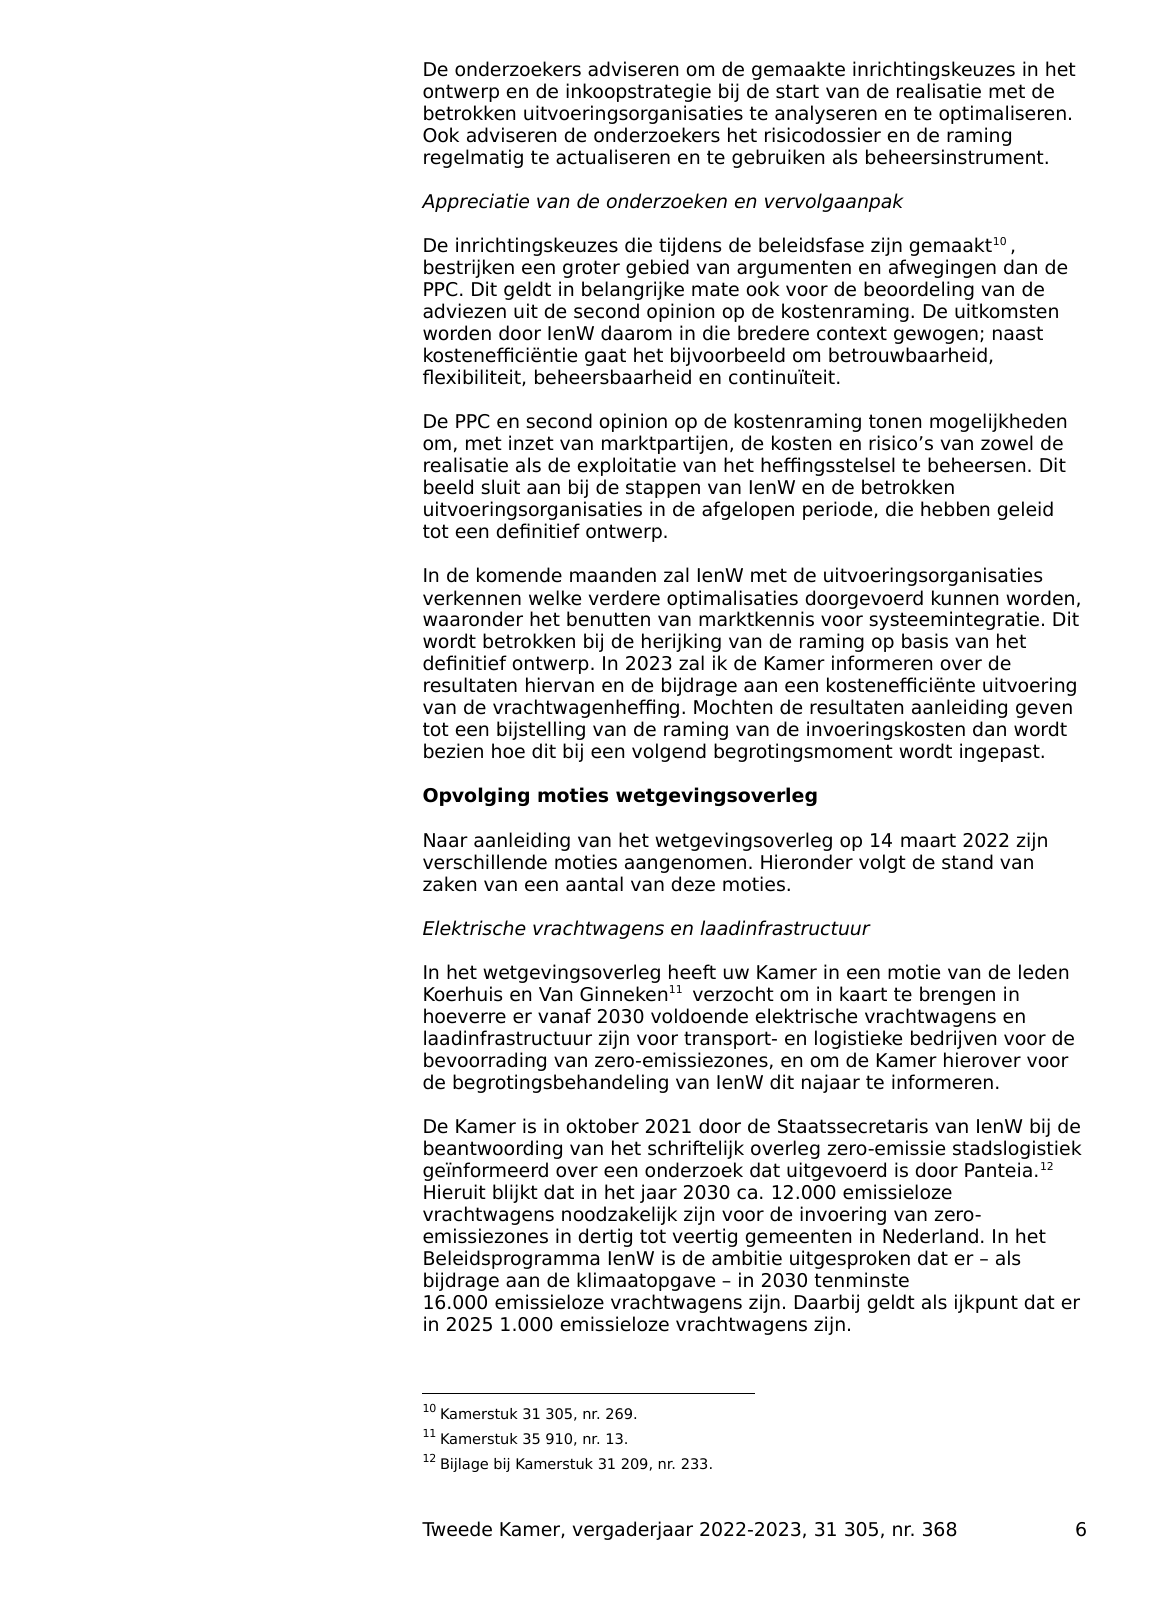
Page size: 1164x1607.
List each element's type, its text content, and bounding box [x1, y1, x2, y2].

text De Kamer is in oktober 2021 door de Staatssecretaris van IenW bij de beantwoording van het schriftelijk overleg zero-emissie stadslogistiek geïnformeerd over een onderzoek dat uitgevoerd is door Panteia. Hieruit blijkt dat in het jaar 2030 ca. 12.000 emissieloze vrachtwagens noodzakelijk zijn voor de invoering van zero-emissiezones in dertig tot veertig gemeenten in Nederland. In het Beleidsprogramma IenW is de ambitie uitgesproken dat er – als bijdrage aan de klimaatopgave – in 2030 tenminste 16.000 emissieloze vrachtwagens zijn. Daarbij geldt als ijkpunt dat er in 2025 1.000 emissieloze vrachtwagens zijn. [422, 1116, 1087, 1336]
text De onderzoekers adviseren om de gemaakte inrichtingskeuzes in het ontwerp en de inkoopstrategie bij de start van de realisatie met de betrokken uitvoeringsorganisaties te analyseren en te optimaliseren. Ook adviseren de onderzoekers het risicodossier en de raming regelmatig te actualiseren en te gebruiken als beheersinstrument. [422, 59, 1087, 169]
text In de komende maanden zal IenW met de uitvoeringsorganisaties verkennen welke verdere optimalisaties doorgevoerd kunnen worden, waaronder het benutten van marktkennis voor systeemintegratie. Dit wordt betrokken bij de herijking van de raming op basis van het definitief ontwerp. In 2023 zal ik de Kamer informeren over de resultaten hiervan en de bijdrage aan een kostenefficiënte uitvoering van de vrachtwagenheffing. Mochten de resultaten aanleiding geven tot een bijstelling van de raming van de invoeringskosten dan wordt bezien hoe dit bij een volgend begrotingsmoment wordt ingepast. [422, 565, 1087, 763]
subtitle Elektrische vrachtwagens en laadinfrastructuur [422, 918, 1087, 940]
text De inrichtingskeuzes die tijdens de beleidsfase zijn gemaakt, bestrijken een groter gebied van argumenten en afwegingen dan de PPC. Dit geldt in belangrijke mate ook voor de beoordeling van de adviezen uit de second opinion op de kostenraming. De uitkomsten worden door IenW daarom in die bredere context gewogen; naast kostenefficiëntie gaat het bijvoorbeeld om betrouwbaarheid, flexibiliteit, beheersbaarheid en continuïteit. [422, 235, 1087, 389]
text Bijlage bij Kamerstuk 31 209, nr. 233. [422, 1452, 1087, 1474]
text Naar aanleiding van het wetgevingsoverleg op 14 maart 2022 zijn verschillende moties aangenomen. Hieronder volgt de stand van zaken van een aantal van deze moties. [422, 829, 1087, 896]
subtitle Appreciatie van de onderzoeken en vervolgaanpak [422, 191, 1087, 213]
text In het wetgevingsoverleg heeft uw Kamer in een motie van de leden Koerhuis en Van Ginneken verzocht om in kaart te brengen in hoeverre er vanaf 2030 voldoende elektrische vrachtwagens en laadinfrastructuur zijn voor transport- en logistieke bedrijven voor de bevoorrading van zero-emissiezones, en om de Kamer hierover voor de begrotingsbehandeling van IenW dit najaar te informeren. [422, 962, 1087, 1094]
text Kamerstuk 35 910, nr. 13. [422, 1427, 1087, 1449]
text De PPC en second opinion op de kostenraming tonen mogelijkheden om, met inzet van marktpartijen, de kosten en risico’s van zowel de realisatie als de exploitatie van het heffingsstelsel te beheersen. Dit beeld sluit aan bij de stappen van IenW en de betrokken uitvoeringsorganisaties in de afgelopen periode, die hebben geleid tot een definitief ontwerp. [422, 411, 1087, 543]
text Kamerstuk 31 305, nr. 269. [422, 1402, 1087, 1424]
subtitle Opvolging moties wetgevingsoverleg [422, 785, 1087, 807]
